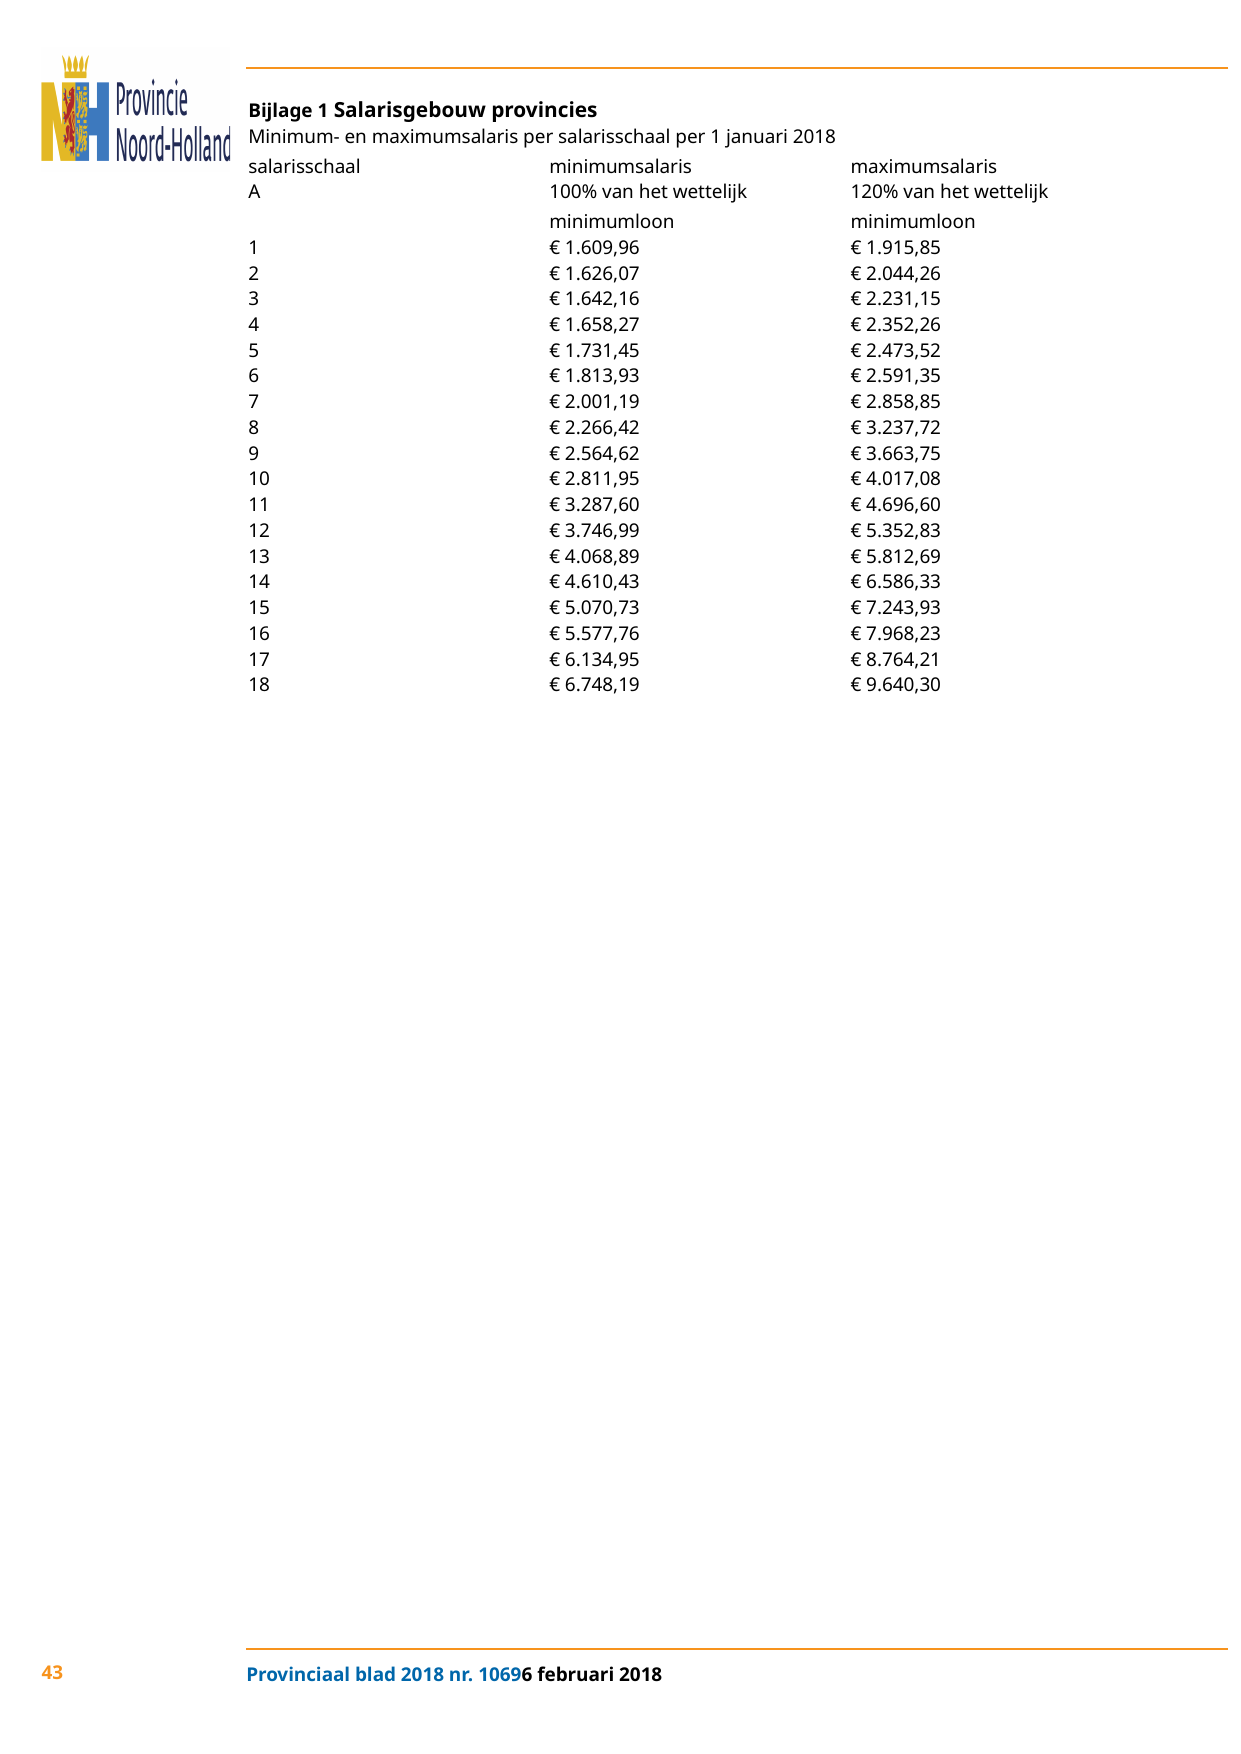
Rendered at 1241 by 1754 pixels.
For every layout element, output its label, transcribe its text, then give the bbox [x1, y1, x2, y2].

text Bijlage 1 Salarisgebouw provincies [248, 95, 1152, 123]
table_cell € 9.640,30 [850, 671, 1152, 697]
table_cell 10 [248, 466, 549, 491]
table_cell € 1.731,45 [549, 337, 850, 363]
table_cell € 6.134,95 [549, 646, 850, 671]
table_cell € 2.001,19 [549, 389, 850, 414]
table_cell 6 [248, 363, 549, 388]
table_header minimumsalaris [549, 153, 850, 179]
table_cell € 6.586,33 [850, 569, 1152, 594]
table_cell A [248, 179, 549, 234]
table_cell € 5.577,76 [549, 620, 850, 646]
table_cell € 2.231,15 [850, 286, 1152, 311]
table_cell € 1.813,93 [549, 363, 850, 388]
table_cell 13 [248, 543, 549, 568]
table_cell 1 [248, 234, 549, 260]
table_cell € 7.968,23 [850, 620, 1152, 646]
text Minimum- en maximumsalaris per salarisschaal per 1 januari 2018 [248, 123, 1152, 149]
table_cell 4 [248, 311, 549, 337]
table_cell 15 [248, 594, 549, 620]
table_header maximumsalaris [850, 153, 1152, 179]
table_cell € 2.352,26 [850, 311, 1152, 337]
table_cell € 5.812,69 [850, 543, 1152, 568]
table_cell 17 [248, 646, 549, 671]
table_cell € 2.811,95 [549, 466, 850, 491]
table_cell € 2.591,35 [850, 363, 1152, 388]
table_cell € 2.473,52 [850, 337, 1152, 363]
table_cell 18 [248, 671, 549, 697]
table_cell 16 [248, 620, 549, 646]
table_cell € 3.746,99 [549, 517, 850, 543]
table_cell € 7.243,93 [850, 594, 1152, 620]
table_cell € 1.609,96 [549, 234, 850, 260]
picture [41, 47, 231, 172]
table_cell € 3.237,72 [850, 414, 1152, 440]
table_cell € 2.266,42 [549, 414, 850, 440]
table_cell € 5.070,73 [549, 594, 850, 620]
table_cell 14 [248, 569, 549, 594]
table_cell € 2.044,26 [850, 260, 1152, 286]
table_cell € 4.017,08 [850, 466, 1152, 491]
table_cell 9 [248, 440, 549, 466]
table_cell € 6.748,19 [549, 671, 850, 697]
table_cell 100% van het wettelijk minimumloon [549, 179, 850, 234]
table_cell 5 [248, 337, 549, 363]
table_cell € 2.564,62 [549, 440, 850, 466]
table_cell € 3.663,75 [850, 440, 1152, 466]
table_cell 8 [248, 414, 549, 440]
table_cell € 4.068,89 [549, 543, 850, 568]
table_cell € 5.352,83 [850, 517, 1152, 543]
table_cell € 1.658,27 [549, 311, 850, 337]
table_cell € 1.642,16 [549, 286, 850, 311]
table_cell € 8.764,21 [850, 646, 1152, 671]
table_cell 120% van het wettelijk minimumloon [850, 179, 1152, 234]
table_cell 3 [248, 286, 549, 311]
table_cell € 1.915,85 [850, 234, 1152, 260]
table_cell 7 [248, 389, 549, 414]
table_header salarisschaal [248, 153, 549, 179]
table_cell € 2.858,85 [850, 389, 1152, 414]
table_cell € 3.287,60 [549, 491, 850, 517]
table_cell € 4.696,60 [850, 491, 1152, 517]
table_cell € 4.610,43 [549, 569, 850, 594]
table_cell 11 [248, 491, 549, 517]
table_cell € 1.626,07 [549, 260, 850, 286]
table_cell 12 [248, 517, 549, 543]
table_cell 2 [248, 260, 549, 286]
